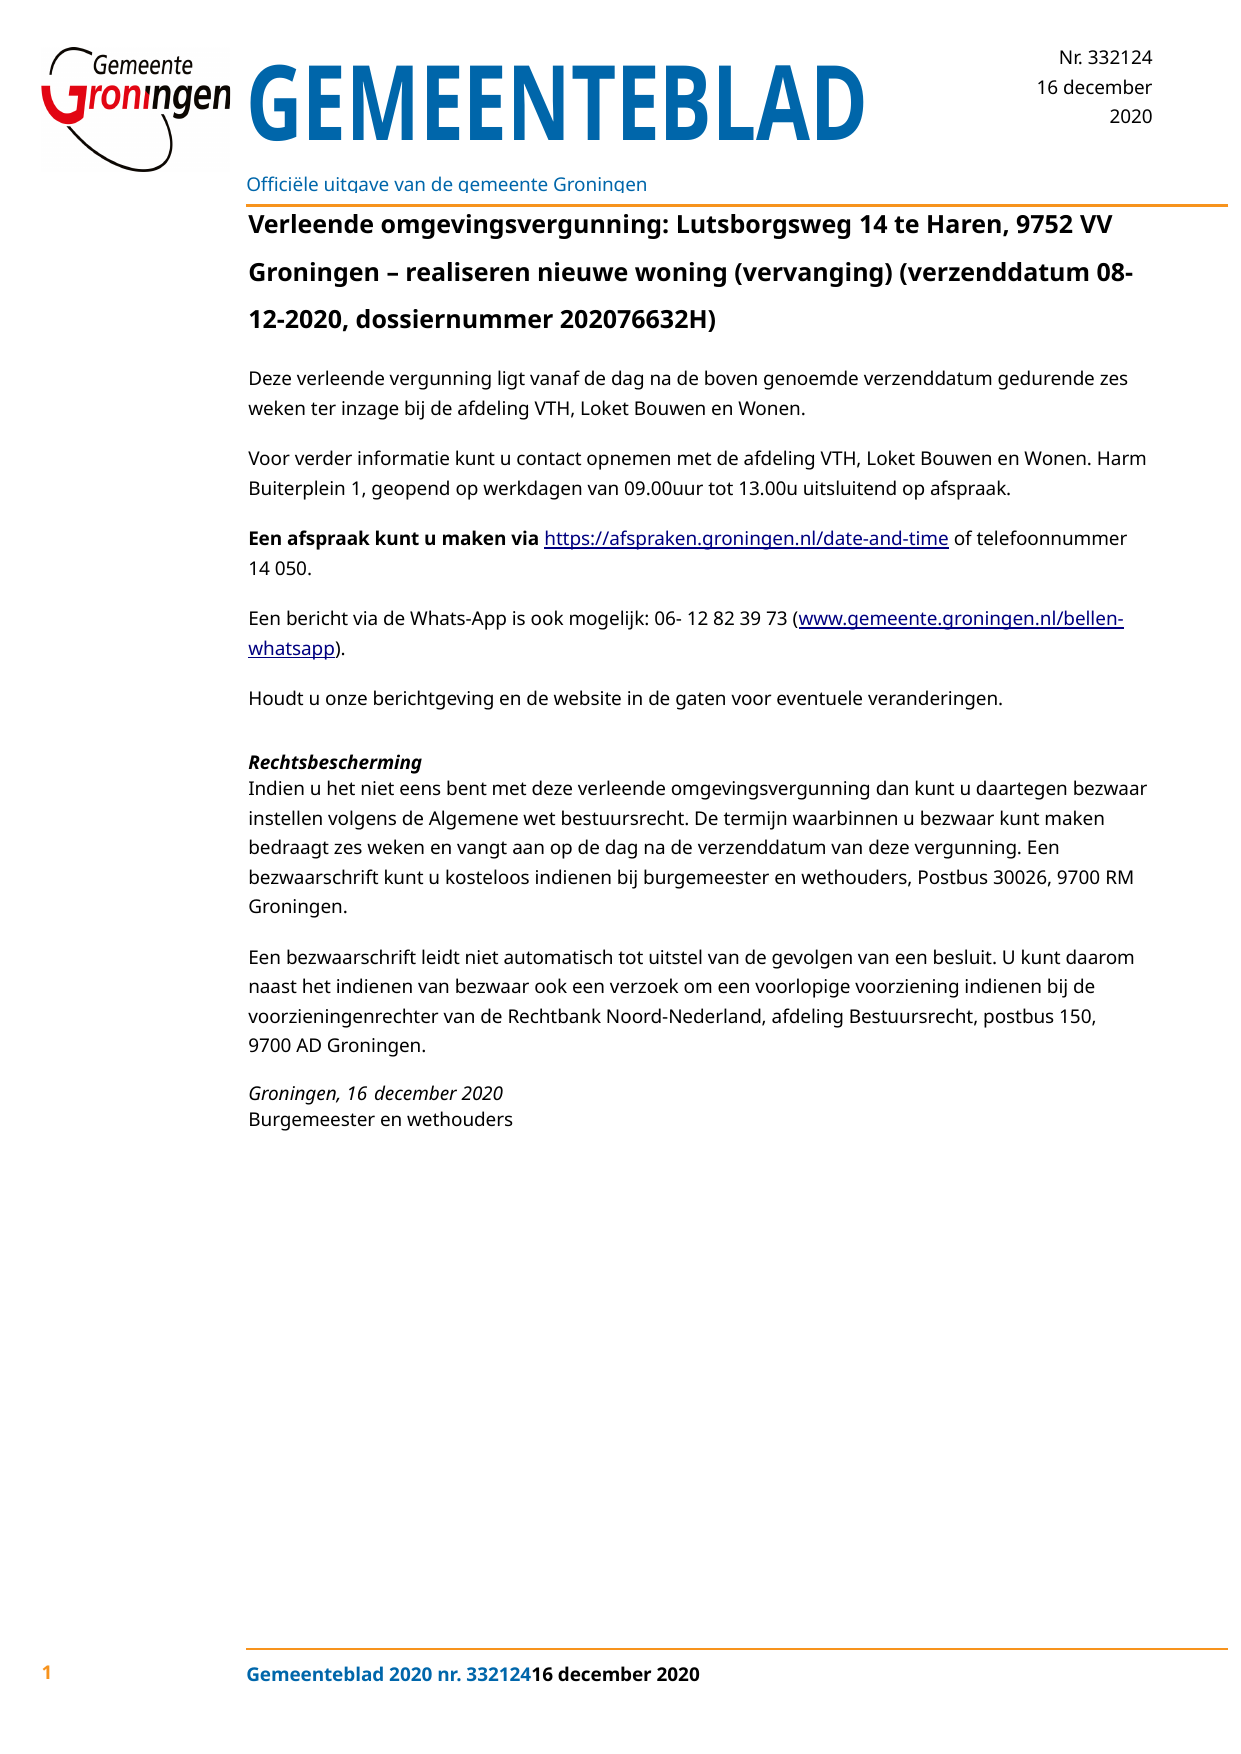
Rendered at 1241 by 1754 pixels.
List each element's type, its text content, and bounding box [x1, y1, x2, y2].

text Groningen, 16 december 2020 [248, 1081, 1152, 1106]
text Burgemeester en wethouders [248, 1106, 1152, 1132]
text Een afspraak kunt u maken via https://afspraken.groningen.nl/date-and-time of telefoonnummer 14 050. [248, 526, 1152, 581]
text Rechtsbescherming [248, 749, 1152, 775]
text Deze verleende vergunning ligt vanaf de dag na de boven genoemde verzenddatum gedurende zes weken ter inzage bij de afdeling VTH, Loket Bouwen en Wonen. [248, 366, 1152, 421]
text Indien u het niet eens bent met deze verleende omgevingsvergunning dan kunt u daartegen bezwaar instellen volgens de Algemene wet bestuursrecht. De termijn waarbinnen u bezwaar kunt maken bedraagt zes weken en vangt aan op de dag na de verzenddatum van deze vergunning. Een bezwaarschrift kunt u kosteloos indienen bij burgemeester en wethouders, Postbus 30026, 9700 RM Groningen. [248, 775, 1152, 919]
text Voor verder informatie kunt u contact opnemen met de afdeling VTH, Loket Bouwen en Wonen. Harm Buiterplein 1, geopend op werkdagen van 09.00uur tot 13.00u uitsluitend op afspraak. [248, 446, 1152, 501]
text Houdt u onze berichtgeving en de website in de gaten voor eventuele veranderingen. [248, 686, 1152, 711]
text Een bericht via de Whats-App is ook mogelijk: 06- 12 82 39 73 (www.gemeente.groningen.nl/bellen-whatsapp). [248, 606, 1152, 661]
picture [41, 47, 231, 172]
text Verleende omgevingsvergunning: Lutsborgsweg 14 te Haren, 9752 VV Groningen – realiseren nieuwe woning (vervanging) (verzenddatum 08-12-2020, dossiernummer 202076632H) [248, 207, 1152, 336]
text Een bezwaarschrift leidt niet automatisch tot uitstel van de gevolgen van een besluit. U kunt daarom naast het indienen van bezwaar ook een verzoek om een voorlopige voorziening indienen bij de voorzieningenrechter van de Rechtbank Noord-Nederland, afdeling Bestuursrecht, postbus 150, 9700 AD Groningen. [248, 944, 1152, 1058]
